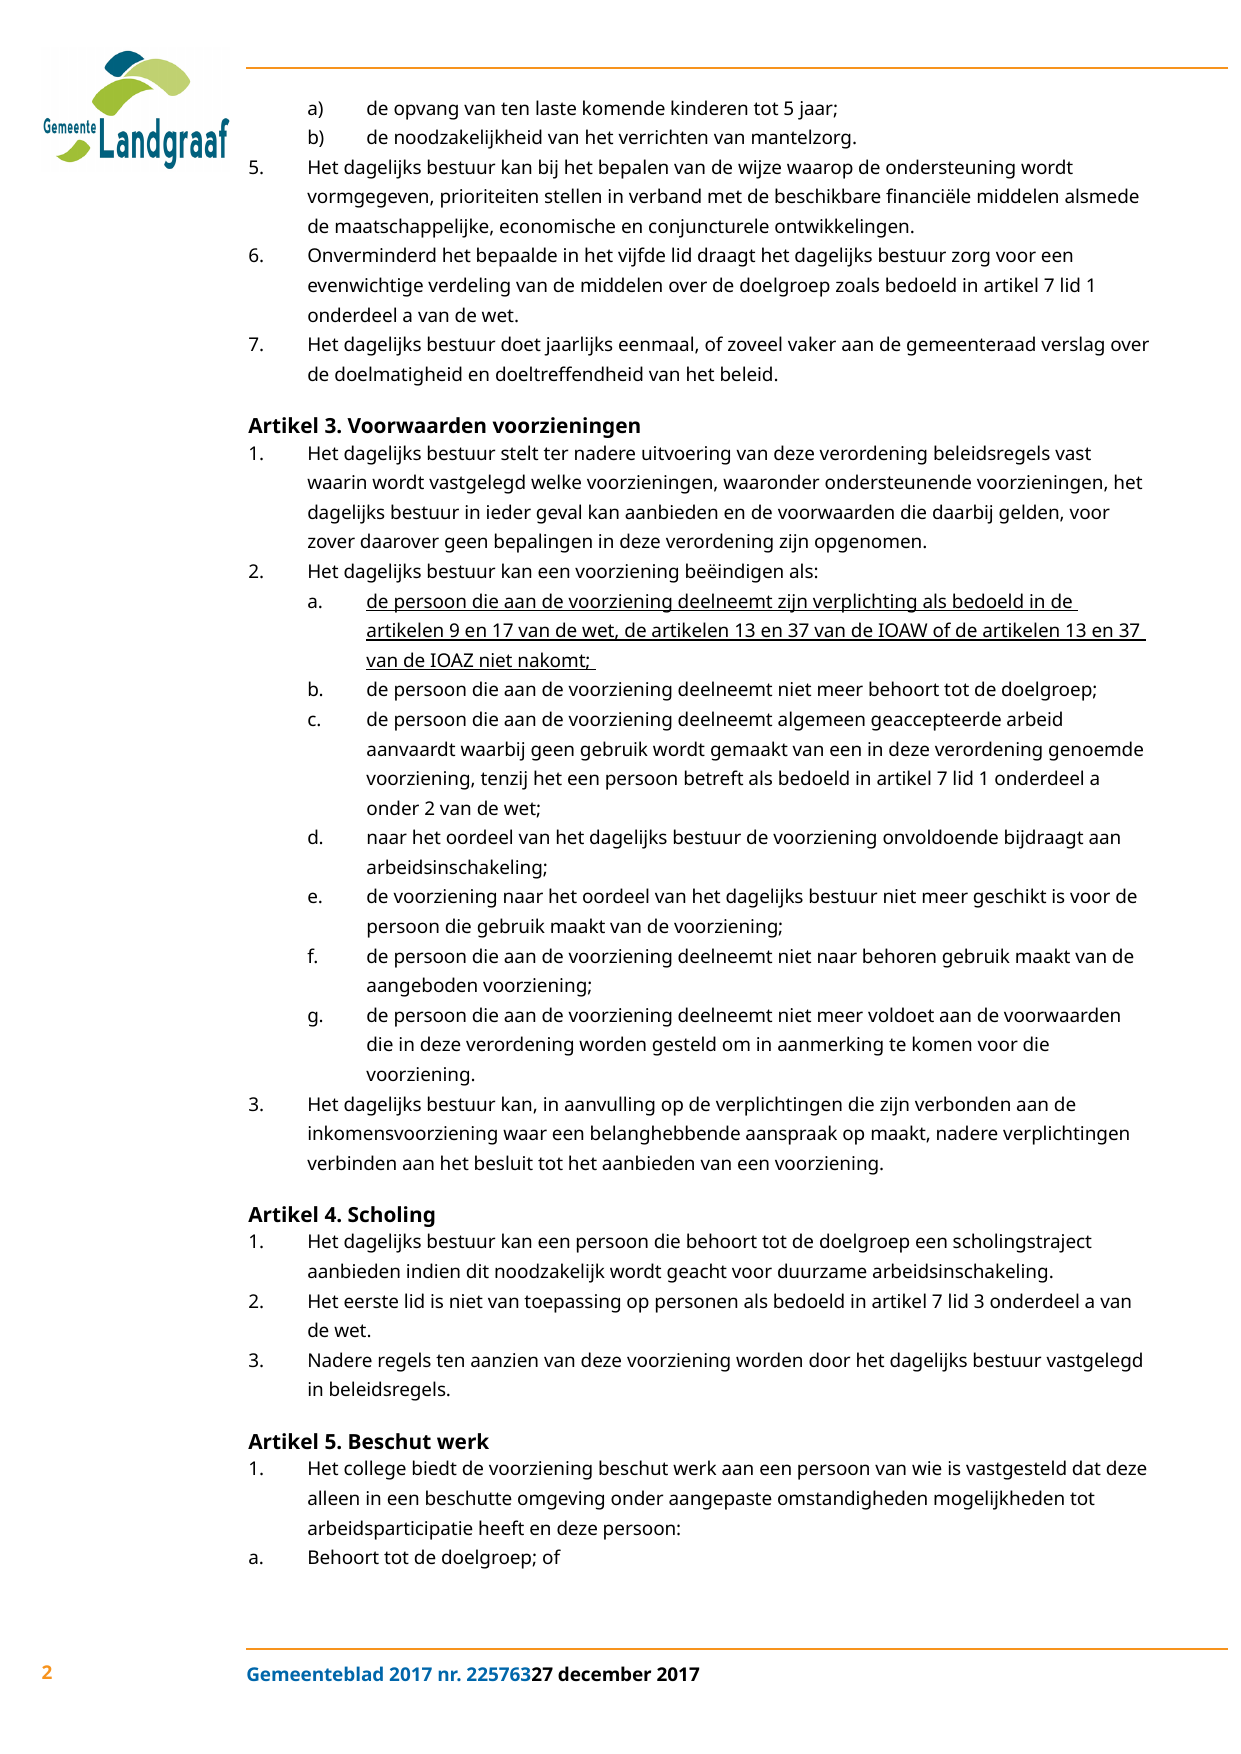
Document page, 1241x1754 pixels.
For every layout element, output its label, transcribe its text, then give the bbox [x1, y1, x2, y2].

list de noodzakelijkheid van het verrichten van mantelzorg. [307, 124, 1152, 150]
list de persoon die aan de voorziening deelneemt niet meer behoort tot de doelgroep; [307, 677, 1152, 702]
list Het dagelijks bestuur kan een persoon die behoort tot de doelgroep een scholingstraject aanbieden indien dit noodzakelijk wordt geacht voor duurzame arbeidsinschakeling. [248, 1229, 1152, 1284]
text Artikel 4. Scholing [248, 1200, 1152, 1229]
list Onverminderd het bepaalde in het vijfde lid draagt het dagelijks bestuur zorg voor een evenwichtige verdeling van de middelen over de doelgroep zoals bedoeld in artikel 7 lid 1 onderdeel a van de wet. [248, 243, 1152, 328]
list Het dagelijks bestuur kan een voorziening beëindigen als: [248, 558, 1152, 584]
list de voorziening naar het oordeel van het dagelijks bestuur niet meer geschikt is voor de persoon die gebruik maakt van de voorziening; [307, 884, 1152, 939]
list Nadere regels ten aanzien van deze voorziening worden door het dagelijks bestuur vastgelegd in beleidsregels. [248, 1347, 1152, 1402]
list Het college biedt de voorziening beschut werk aan een persoon van wie is vastgesteld dat deze alleen in een beschutte omgeving onder aangepaste omstandigheden mogelijkheden tot arbeidsparticipatie heeft en deze persoon: [248, 1456, 1152, 1540]
list Het dagelijks bestuur stelt ter nadere uitvoering van deze verordening beleidsregels vast waarin wordt vastgelegd welke voorzieningen, waaronder ondersteunende voorzieningen, het dagelijks bestuur in ieder geval kan aanbieden en de voorwaarden die daarbij gelden, voor zover daarover geen bepalingen in deze verordening zijn opgenomen. [248, 440, 1152, 554]
list Het dagelijks bestuur kan bij het bepalen van de wijze waarop de ondersteuning wordt vormgegeven, prioriteiten stellen in verband met de beschikbare financiële middelen alsmede de maatschappelijke, economische en conjuncturele ontwikkelingen. [248, 154, 1152, 239]
list de persoon die aan de voorziening deelneemt niet naar behoren gebruik maakt van de aangeboden voorziening; [307, 943, 1152, 998]
list Behoort tot de doelgroep; of [248, 1544, 1152, 1570]
text Artikel 3. Voorwaarden voorzieningen [248, 411, 1152, 440]
list de persoon die aan de voorziening deelneemt algemeen geaccepteerde arbeid aanvaardt waarbij geen gebruik wordt gemaakt van een in deze verordening genoemde voorziening, tenzij het een persoon betreft als bedoeld in artikel 7 lid 1 onderdeel a onder 2 van de wet; [307, 706, 1152, 821]
list Het dagelijks bestuur kan, in aanvulling op de verplichtingen die zijn verbonden aan de inkomensvoorziening waar een belanghebbende aanspraak op maakt, nadere verplichtingen verbinden aan het besluit tot het aanbieden van een voorziening. [248, 1091, 1152, 1176]
list de persoon die aan de voorziening deelneemt niet meer voldoet aan de voorwaarden die in deze verordening worden gesteld om in aanmerking te komen voor die voorziening. [307, 1002, 1152, 1087]
text Artikel 5. Beschut werk [248, 1427, 1152, 1456]
list de persoon die aan de voorziening deelneemt zijn verplichting als bedoeld in de artikelen 9 en 17 van de wet, de artikelen 13 en 37 van de IOAW of de artikelen 13 en 37 van de IOAZ niet nakomt; [307, 588, 1152, 673]
list naar het oordeel van het dagelijks bestuur de voorziening onvoldoende bijdraagt aan arbeidsinschakeling; [307, 824, 1152, 880]
list Het eerste lid is niet van toepassing op personen als bedoeld in artikel 7 lid 3 onderdeel a van de wet. [248, 1288, 1152, 1343]
picture [41, 47, 231, 172]
list de opvang van ten laste komende kinderen tot 5 jaar; [307, 95, 1152, 121]
list Het dagelijks bestuur doet jaarlijks eenmaal, of zoveel vaker aan de gemeenteraad verslag over de doelmatigheid en doeltreffendheid van het beleid. [248, 331, 1152, 387]
